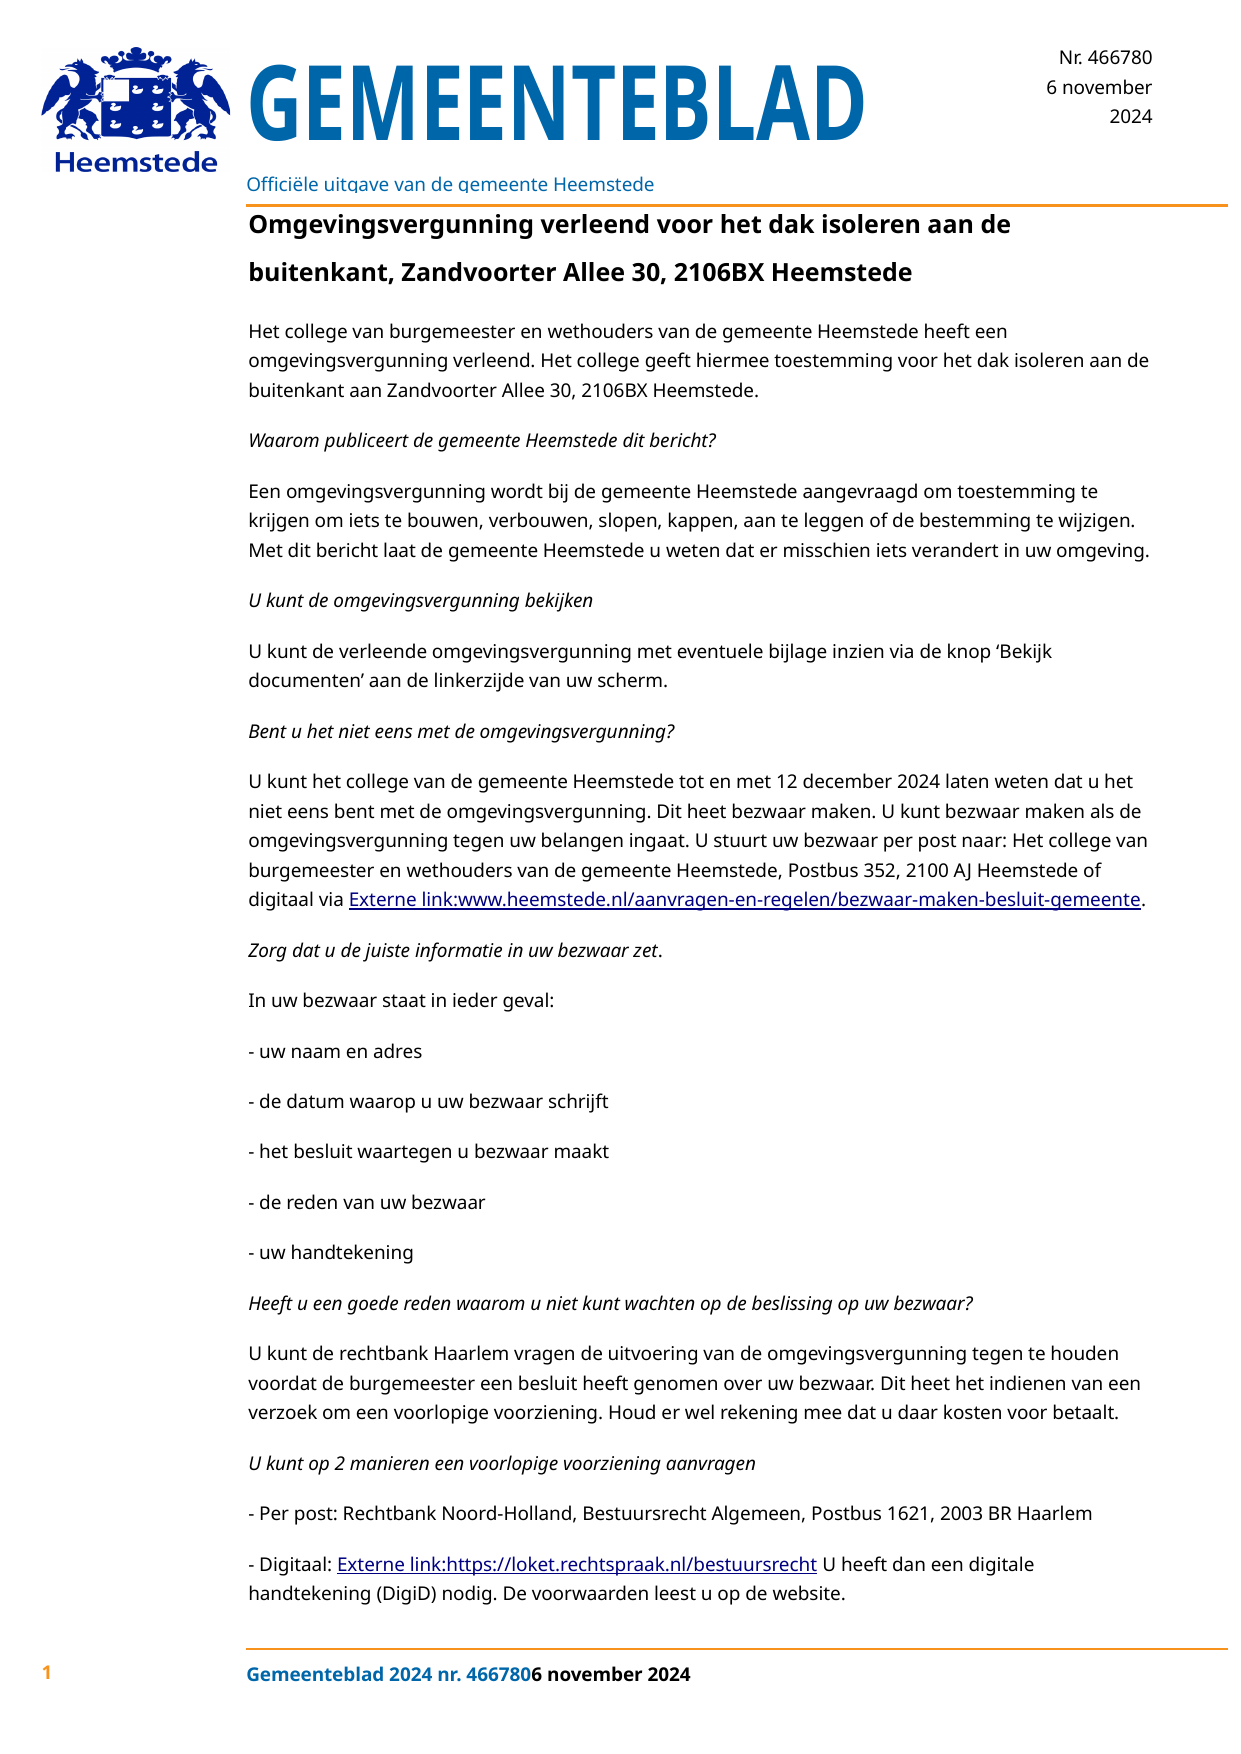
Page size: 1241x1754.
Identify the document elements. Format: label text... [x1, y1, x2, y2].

text Waarom publiceert de gemeente Heemstede dit bericht? [248, 427, 1152, 453]
text Zorg dat u de juiste informatie in uw bezwaar zet. [248, 937, 1152, 963]
text - uw handtekening [248, 1239, 1152, 1265]
text - Digitaal: Externe link:https://loket.rechtspraak.nl/bestuursrecht U heeft dan een digitale handtekening (DigiD) nodig. De voorwaarden leest u op de website. [248, 1551, 1152, 1606]
text Het college van burgemeester en wethouders van de gemeente Heemstede heeft een omgevingsvergunning verleend. Het college geeft hiermee toestemming voor het dak isoleren aan de buitenkant aan Zandvoorter Allee 30, 2106BX Heemstede. [248, 318, 1152, 403]
text U kunt de verleende omgevingsvergunning met eventuele bijlage inzien via de knop ‘Bekijk documenten’ aan de linkerzijde van uw scherm. [248, 638, 1152, 693]
text - de datum waarop u uw bezwaar schrijft [248, 1088, 1152, 1114]
text - het besluit waartegen u bezwaar maakt [248, 1139, 1152, 1164]
text Omgevingsvergunning verleend voor het dak isoleren aan de buitenkant, Zandvoorter Allee 30, 2106BX Heemstede [248, 207, 1152, 288]
text Bent u het niet eens met de omgevingsvergunning? [248, 718, 1152, 744]
text - de reden van uw bezwaar [248, 1189, 1152, 1215]
picture [41, 47, 231, 172]
text U kunt de rechtbank Haarlem vragen de uitvoering van de omgevingsvergunning tegen te houden voordat de burgemeester een besluit heeft genomen over uw bezwaar. Dit heet het indienen van een verzoek om een voorlopige voorziening. Houd er wel rekening mee dat u daar kosten voor betaalt. [248, 1340, 1152, 1425]
text U kunt op 2 manieren een voorlopige voorziening aanvragen [248, 1450, 1152, 1476]
text - Per post: Rechtbank Noord-Holland, Bestuursrecht Algemeen, Postbus 1621, 2003 BR Haarlem [248, 1500, 1152, 1526]
text U kunt het college van de gemeente Heemstede tot en met 12 december 2024 laten weten dat u het niet eens bent met de omgevingsvergunning. Dit heet bezwaar maken. U kunt bezwaar maken als de omgevingsvergunning tegen uw belangen ingaat. U stuurt uw bezwaar per post naar: Het college van burgemeester en wethouders van de gemeente Heemstede, Postbus 352, 2100 AJ Heemstede of digitaal via Externe link:www.heemstede.nl/aanvragen-en-regelen/bezwaar-maken-besluit-gemeente. [248, 768, 1152, 912]
text Heeft u een goede reden waarom u niet kunt wachten op de beslissing op uw bezwaar? [248, 1290, 1152, 1316]
text - uw naam en adres [248, 1038, 1152, 1064]
text U kunt de omgevingsvergunning bekijken [248, 587, 1152, 613]
text Een omgevingsvergunning wordt bij de gemeente Heemstede aangevraagd om toestemming te krijgen om iets te bouwen, verbouwen, slopen, kappen, aan te leggen of de bestemming te wijzigen. Met dit bericht laat de gemeente Heemstede u weten dat er misschien iets verandert in uw omgeving. [248, 478, 1152, 563]
text In uw bezwaar staat in ieder geval: [248, 987, 1152, 1013]
